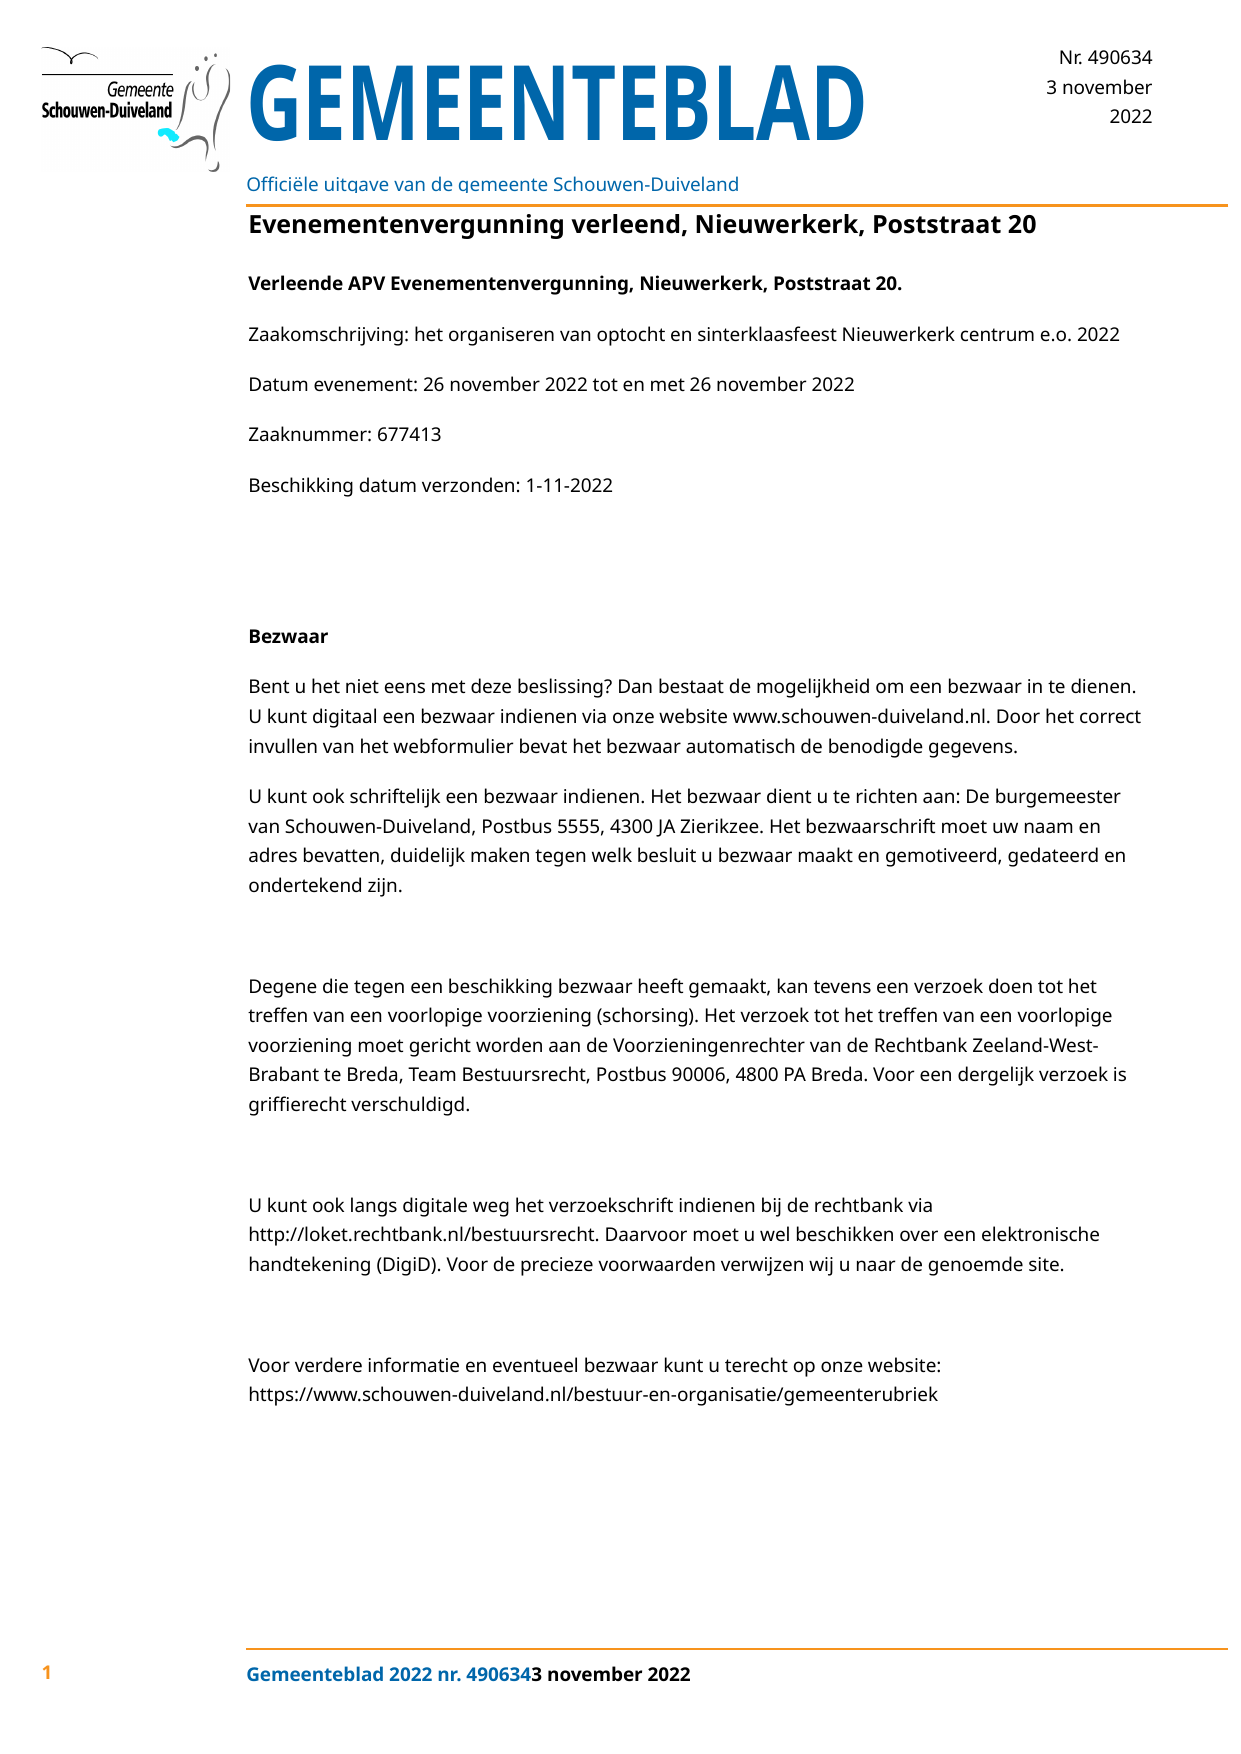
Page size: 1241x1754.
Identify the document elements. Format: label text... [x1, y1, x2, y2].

text Verleende APV Evenementenvergunning, Nieuwerkerk, Poststraat 20. [248, 270, 1152, 296]
text Zaaknummer: 677413 [248, 422, 1152, 447]
text Beschikking datum verzonden: 1-11-2022 [248, 472, 1152, 498]
text U kunt ook langs digitale weg het verzoekschrift indienen bij de rechtbank via http://loket.rechtbank.nl/bestuursrecht. Daarvoor moet u wel beschikken over een elektronische handtekening (DigiD). Voor de precieze voorwaarden verwijzen wij u naar de genoemde site. [248, 1192, 1152, 1277]
picture [41, 47, 231, 172]
text Bezwaar [248, 623, 1152, 649]
text Bent u het niet eens met deze beslissing? Dan bestaat de mogelijkheid om een bezwaar in te dienen. U kunt digitaal een bezwaar indienen via onze website www.schouwen-duiveland.nl. Door het correct invullen van het webformulier bevat het bezwaar automatisch de benodigde gegevens. [248, 674, 1152, 758]
text Evenementenvergunning verleend, Nieuwerkerk, Poststraat 20 [248, 207, 1152, 241]
text Degene die tegen een beschikking bezwaar heeft gemaakt, kan tevens een verzoek doen tot het treffen van een voorlopige voorziening (schorsing). Het verzoek tot het treffen van een voorlopige voorziening moet gericht worden aan de Voorzieningenrechter van de Rechtbank Zeeland-West-Brabant te Breda, Team Bestuursrecht, Postbus 90006, 4800 PA Breda. Voor een dergelijk verzoek is griffierecht verschuldigd. [248, 973, 1152, 1117]
text Zaakomschrijving: het organiseren van optocht en sinterklaasfeest Nieuwerkerk centrum e.o. 2022 [248, 321, 1152, 346]
text Voor verdere informatie en eventueel bezwaar kunt u terecht op onze website: https://www.schouwen-duiveland.nl/bestuur-en-organisatie/gemeenterubriek [248, 1352, 1152, 1407]
text U kunt ook schriftelijk een bezwaar indienen. Het bezwaar dient u te richten aan: De burgemeester van Schouwen-Duiveland, Postbus 5555, 4300 JA Zierikzee. Het bezwaarschrift moet uw naam en adres bevatten, duidelijk maken tegen welk besluit u bezwaar maakt en gemotiveerd, gedateerd en ondertekend zijn. [248, 783, 1152, 898]
text Datum evenement: 26 november 2022 tot en met 26 november 2022 [248, 371, 1152, 397]
